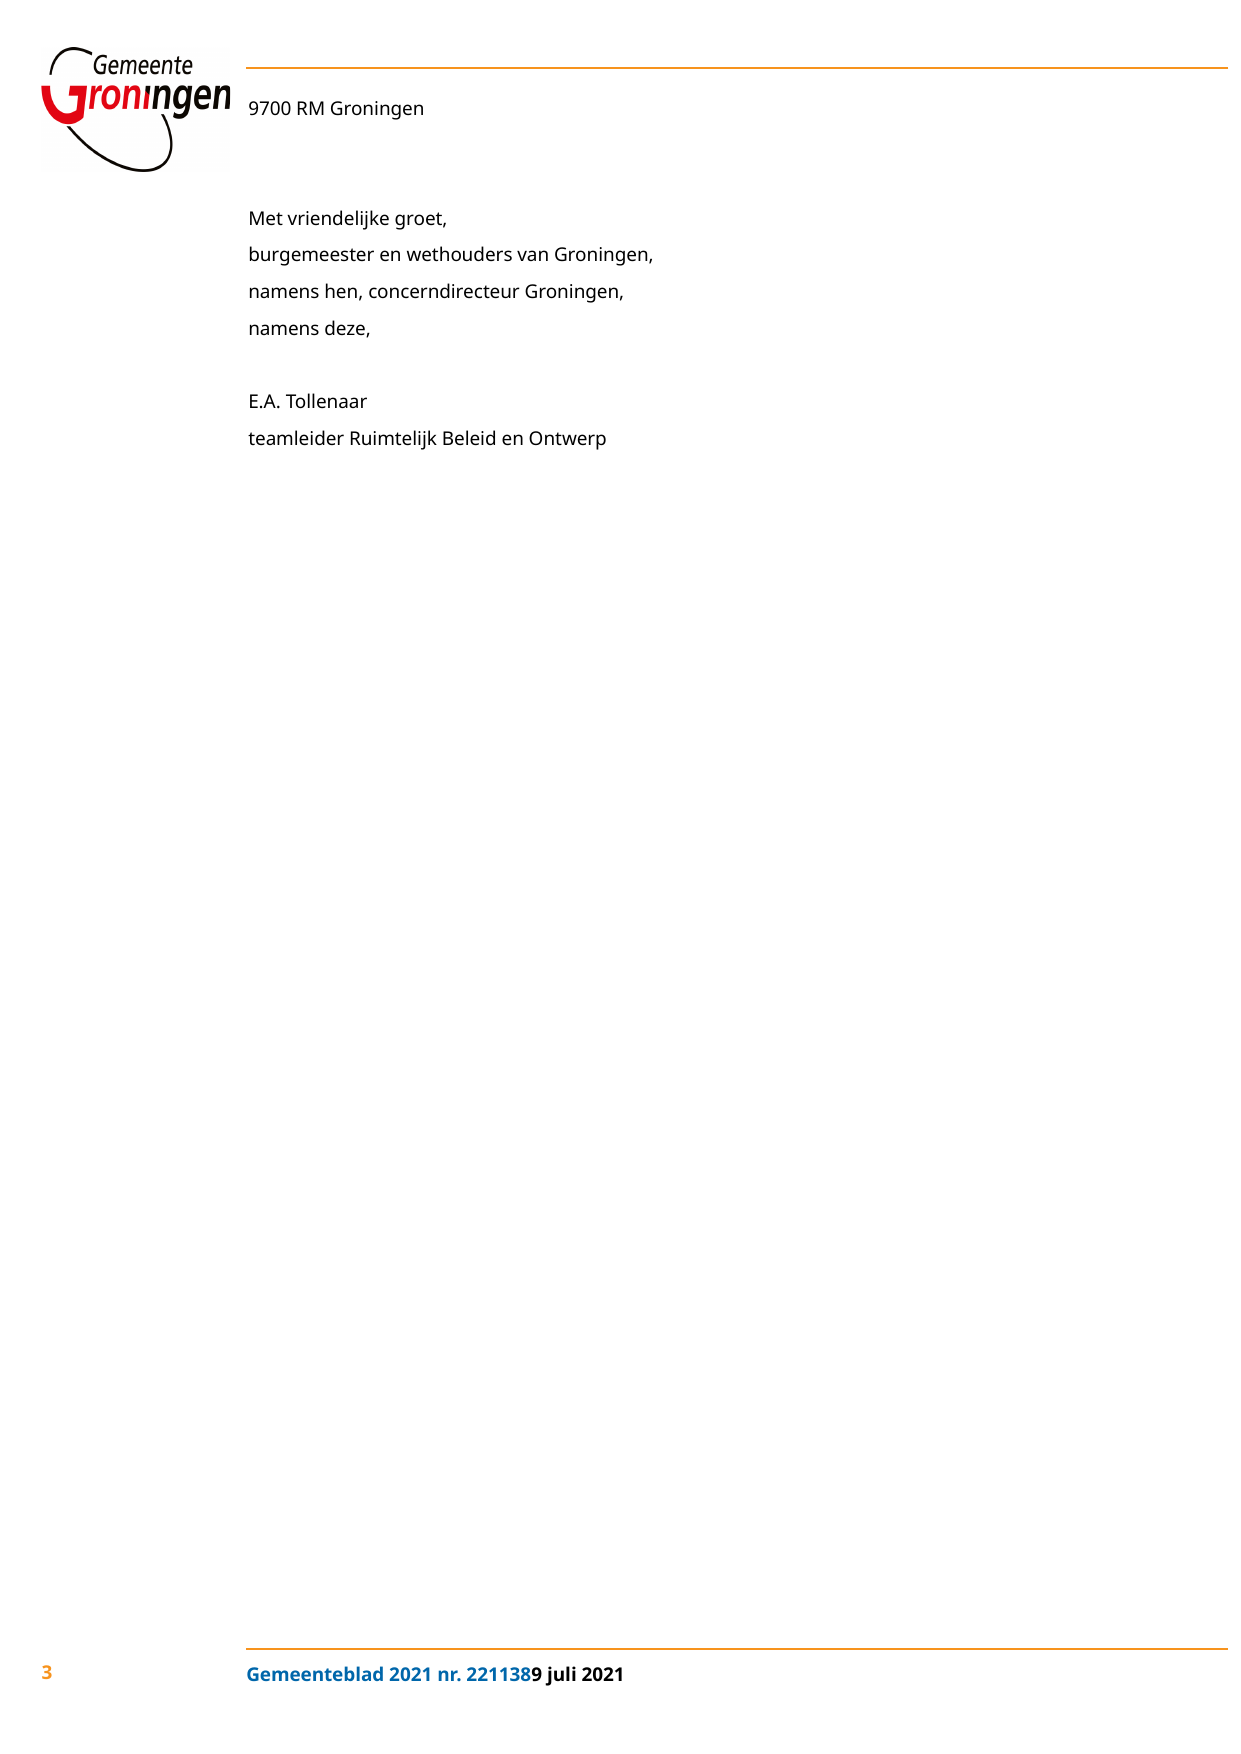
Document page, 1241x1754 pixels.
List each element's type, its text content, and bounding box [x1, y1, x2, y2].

text 9700 RM Groningen [248, 95, 1152, 121]
text Met vriendelijke groet, [248, 205, 1152, 231]
text namens hen, concerndirecteur Groningen, [248, 278, 1152, 304]
picture [41, 47, 231, 172]
text burgemeester en wethouders van Groningen, [248, 241, 1152, 267]
text E.A. Tollenaar [248, 388, 1152, 414]
text teamleider Ruimtelijk Beleid en Ontwerp [248, 425, 1152, 451]
text namens deze, [248, 315, 1152, 341]
